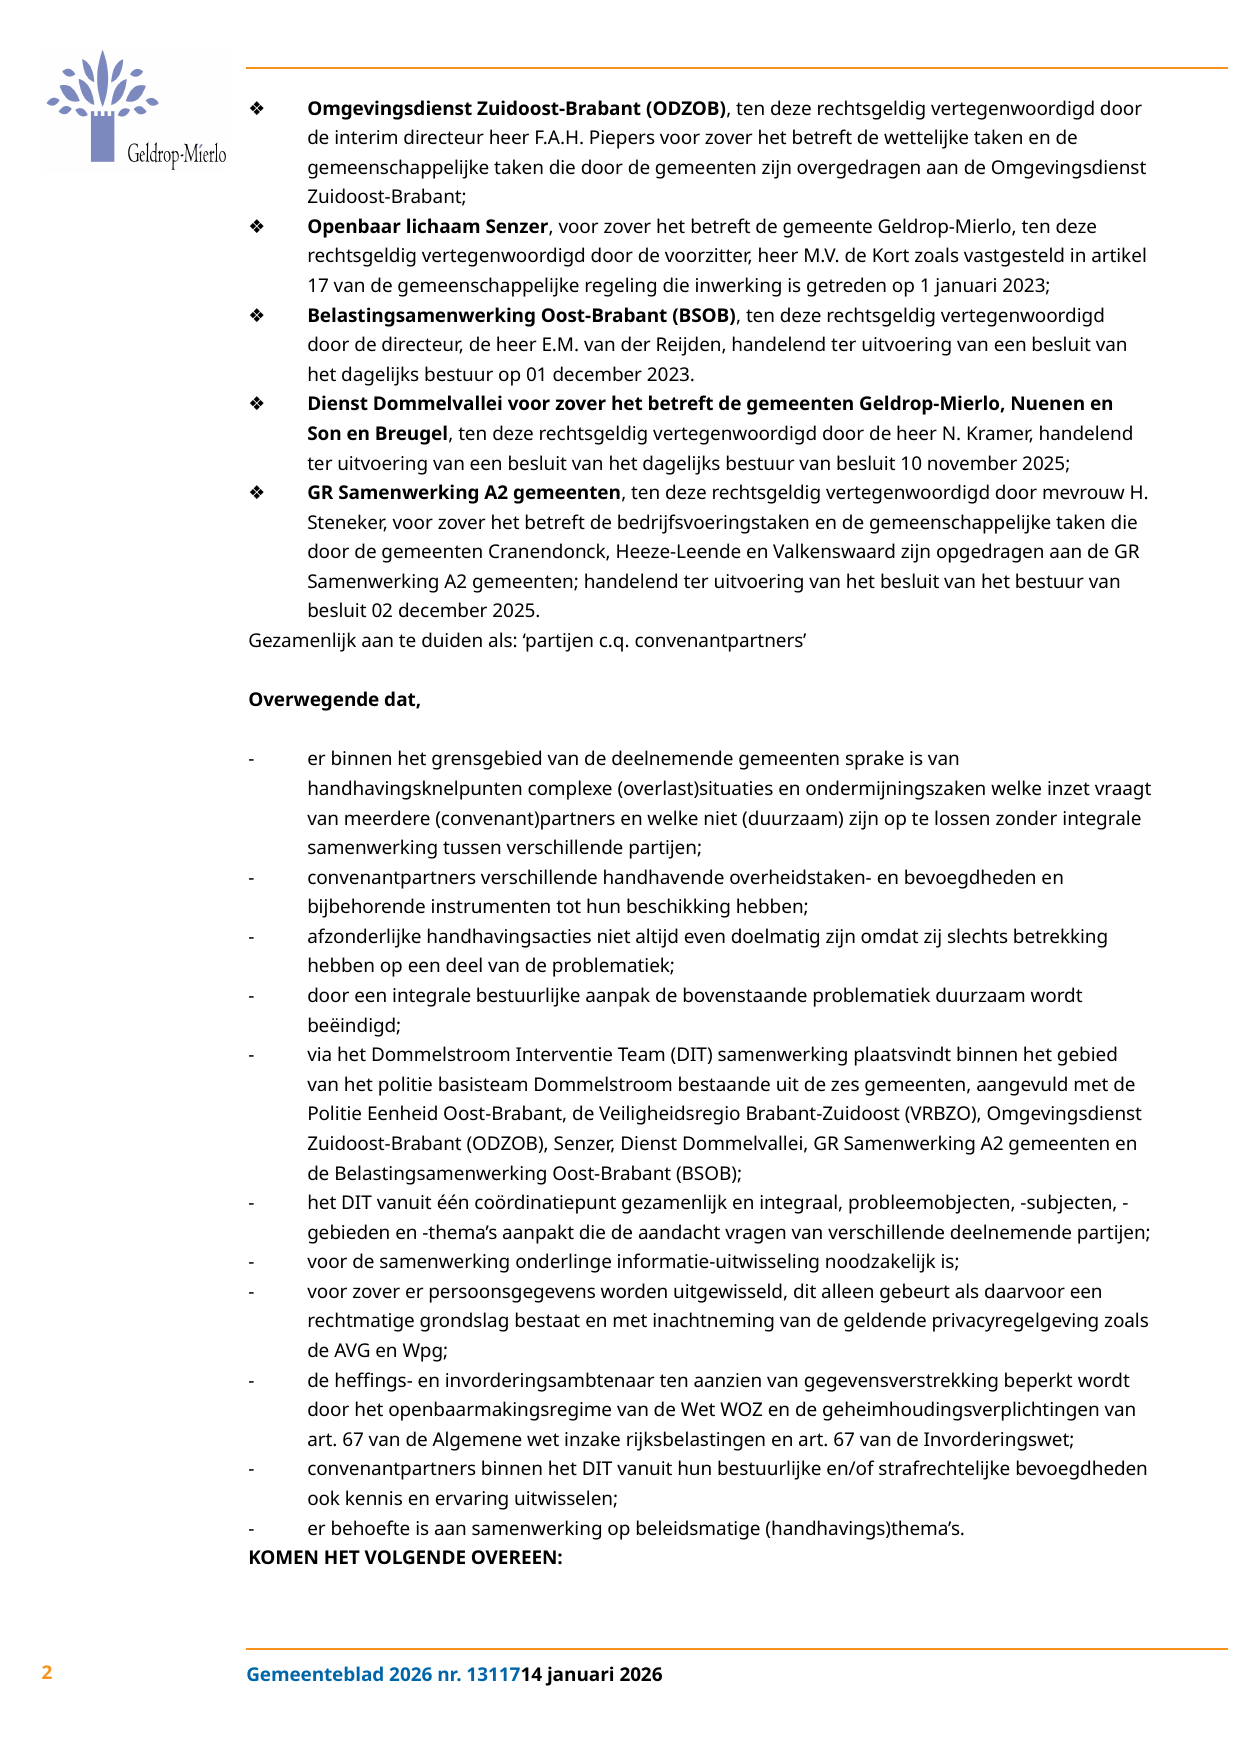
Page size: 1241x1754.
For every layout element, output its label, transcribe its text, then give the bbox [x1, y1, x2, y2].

list door een integrale bestuurlijke aanpak de bovenstaande problematiek duurzaam wordt beëindigd; [248, 982, 1152, 1038]
list Openbaar lichaam Senzer, voor zover het betreft de gemeente Geldrop-Mierlo, ten deze rechtsgeldig vertegenwoordigd door de voorzitter, heer M.V. de Kort zoals vastgesteld in artikel 17 van de gemeenschappelijke regeling die inwerking is getreden op 1 januari 2023; [248, 213, 1152, 298]
list convenantpartners verschillende handhavende overheidstaken- en bevoegdheden en bijbehorende instrumenten tot hun beschikking hebben; [248, 864, 1152, 919]
list voor de samenwerking onderlinge informatie-uitwisseling noodzakelijk is; [248, 1248, 1152, 1274]
list convenantpartners binnen het DIT vanuit hun bestuurlijke en/of strafrechtelijke bevoegdheden ook kennis en ervaring uitwisselen; [248, 1456, 1152, 1511]
text Gezamenlijk aan te duiden als: ‘partijen c.q. convenantpartners’ [248, 627, 1152, 653]
list het DIT vanuit één coördinatiepunt gezamenlijk en integraal, probleemobjecten, -subjecten, -gebieden en -thema’s aanpakt die de aandacht vragen van verschillende deelnemende partijen; [248, 1189, 1152, 1245]
list er behoefte is aan samenwerking op beleidsmatige (handhavings)thema’s. [248, 1515, 1152, 1541]
list voor zover er persoonsgegevens worden uitgewisseld, dit alleen gebeurt als daarvoor een rechtmatige grondslag bestaat en met inachtneming van de geldende privacyregelgeving zoals de AVG en Wpg; [248, 1278, 1152, 1363]
list via het Dommelstroom Interventie Team (DIT) samenwerking plaatsvindt binnen het gebied van het politie basisteam Dommelstroom bestaande uit de zes gemeenten, aangevuld met de Politie Eenheid Oost-Brabant, de Veiligheidsregio Brabant-Zuidoost (VRBZO), Omgevingsdienst Zuidoost-Brabant (ODZOB), Senzer, Dienst Dommelvallei, GR Samenwerking A2 gemeenten en de Belastingsamenwerking Oost-Brabant (BSOB); [248, 1041, 1152, 1186]
list de heffings- en invorderingsambtenaar ten aanzien van gegevensverstrekking beperkt wordt door het openbaarmakingsregime van de Wet WOZ en de geheimhoudingsverplichtingen van art. 67 van de Algemene wet inzake rijksbelastingen en art. 67 van de Invorderingswet; [248, 1367, 1152, 1452]
list Omgevingsdienst Zuidoost-Brabant (ODZOB), ten deze rechtsgeldig vertegenwoordigd door de interim directeur heer F.A.H. Piepers voor zover het betreft de wettelijke taken en de gemeenschappelijke taken die door de gemeenten zijn overgedragen aan de Omgevingsdienst Zuidoost-Brabant; [248, 95, 1152, 209]
list afzonderlijke handhavingsacties niet altijd even doelmatig zijn omdat zij slechts betrekking hebben op een deel van de problematiek; [248, 923, 1152, 978]
list er binnen het grensgebied van de deelnemende gemeenten sprake is van handhavingsknelpunten complexe (overlast)situaties en ondermijningszaken welke inzet vraagt van meerdere (convenant)partners en welke niet (duurzaam) zijn op te lossen zonder integrale samenwerking tussen verschillende partijen; [248, 746, 1152, 860]
picture [41, 47, 231, 172]
text Overwegende dat, [248, 686, 1152, 712]
list GR Samenwerking A2 gemeenten, ten deze rechtsgeldig vertegenwoordigd door mevrouw H. Steneker, voor zover het betreft de bedrijfsvoeringstaken en de gemeenschappelijke taken die door de gemeenten Cranendonck, Heeze-Leende en Valkenswaard zijn opgedragen aan de GR Samenwerking A2 gemeenten; handelend ter uitvoering van het besluit van het bestuur van besluit 02 december 2025. [248, 479, 1152, 623]
list Belastingsamenwerking Oost-Brabant (BSOB), ten deze rechtsgeldig vertegenwoordigd door de directeur, de heer E.M. van der Reijden, handelend ter uitvoering van een besluit van het dagelijks bestuur op 01 december 2023. [248, 302, 1152, 387]
text KOMEN HET VOLGENDE OVEREEN: [248, 1544, 1152, 1570]
list Dienst Dommelvallei voor zover het betreft de gemeenten Geldrop-Mierlo, Nuenen en Son en Breugel, ten deze rechtsgeldig vertegenwoordigd door de heer N. Kramer, handelend ter uitvoering van een besluit van het dagelijks bestuur van besluit 10 november 2025; [248, 391, 1152, 476]
